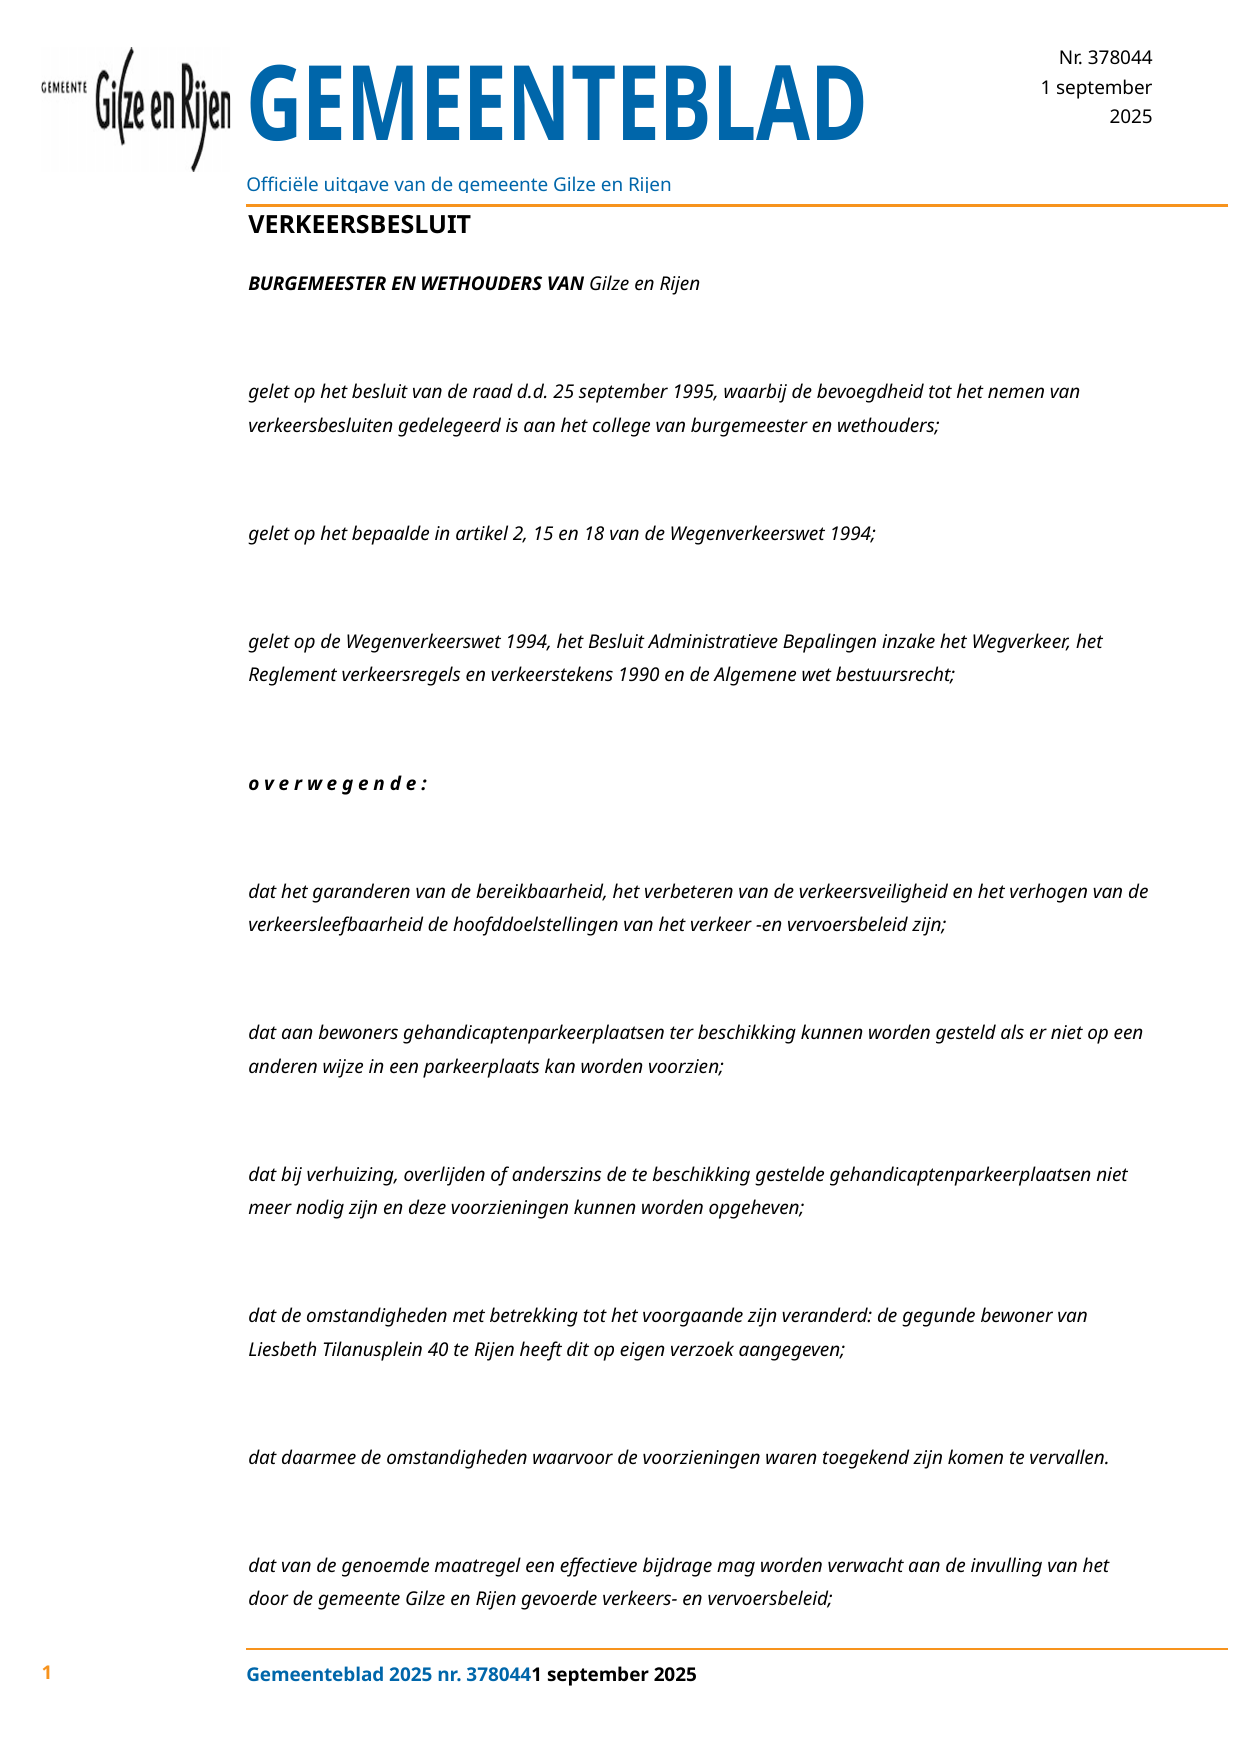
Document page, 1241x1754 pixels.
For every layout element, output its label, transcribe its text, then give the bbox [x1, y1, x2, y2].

text gelet op de Wegenverkeerswet 1994, het Besluit Administratieve Bepalingen inzake het Wegverkeer, het Reglement verkeersregels en verkeerstekens 1990 en de Algemene wet bestuursrecht; [248, 628, 1152, 687]
text BURGEMEESTER EN WETHOUDERS VAN Gilze en Rijen [248, 270, 1152, 296]
text gelet op het bepaalde in artikel 2, 15 en 18 van de Wegenverkeerswet 1994; [248, 520, 1152, 546]
text o v e r w e g e n d e : [248, 770, 1152, 795]
text dat de omstandigheden met betrekking tot het voorgaande zijn veranderd: de gegunde bewoner van Liesbeth Tilanusplein 40 te Rijen heeft dit op eigen verzoek aangegeven; [248, 1302, 1152, 1362]
picture [41, 47, 231, 172]
text dat bij verhuizing, overlijden of anderszins de te beschikking gestelde gehandicaptenparkeerplaatsen niet meer nodig zijn en deze voorzieningen kunnen worden opgeheven; [248, 1161, 1152, 1220]
text gelet op het besluit van de raad d.d. 25 september 1995, waarbij de bevoegdheid tot het nemen van verkeersbesluiten gedelegeerd is aan het college van burgemeester en wethouders; [248, 378, 1152, 438]
text dat van de genoemde maatregel een effectieve bijdrage mag worden verwacht aan de invulling van het door de gemeente Gilze en Rijen gevoerde verkeers- en vervoersbeleid; [248, 1552, 1152, 1611]
text dat aan bewoners gehandicaptenparkeerplaatsen ter beschikking kunnen worden gesteld als er niet op een anderen wijze in een parkeerplaats kan worden voorzien; [248, 1019, 1152, 1078]
text dat het garanderen van de bereikbaarheid, het verbeteren van de verkeersveiligheid en het verhogen van de verkeersleefbaarheid de hoofddoelstellingen van het verkeer -en vervoersbeleid zijn; [248, 878, 1152, 937]
text dat daarmee de omstandigheden waarvoor de voorzieningen waren toegekend zijn komen te vervallen. [248, 1444, 1152, 1470]
text VERKEERSBESLUIT [248, 207, 1152, 241]
